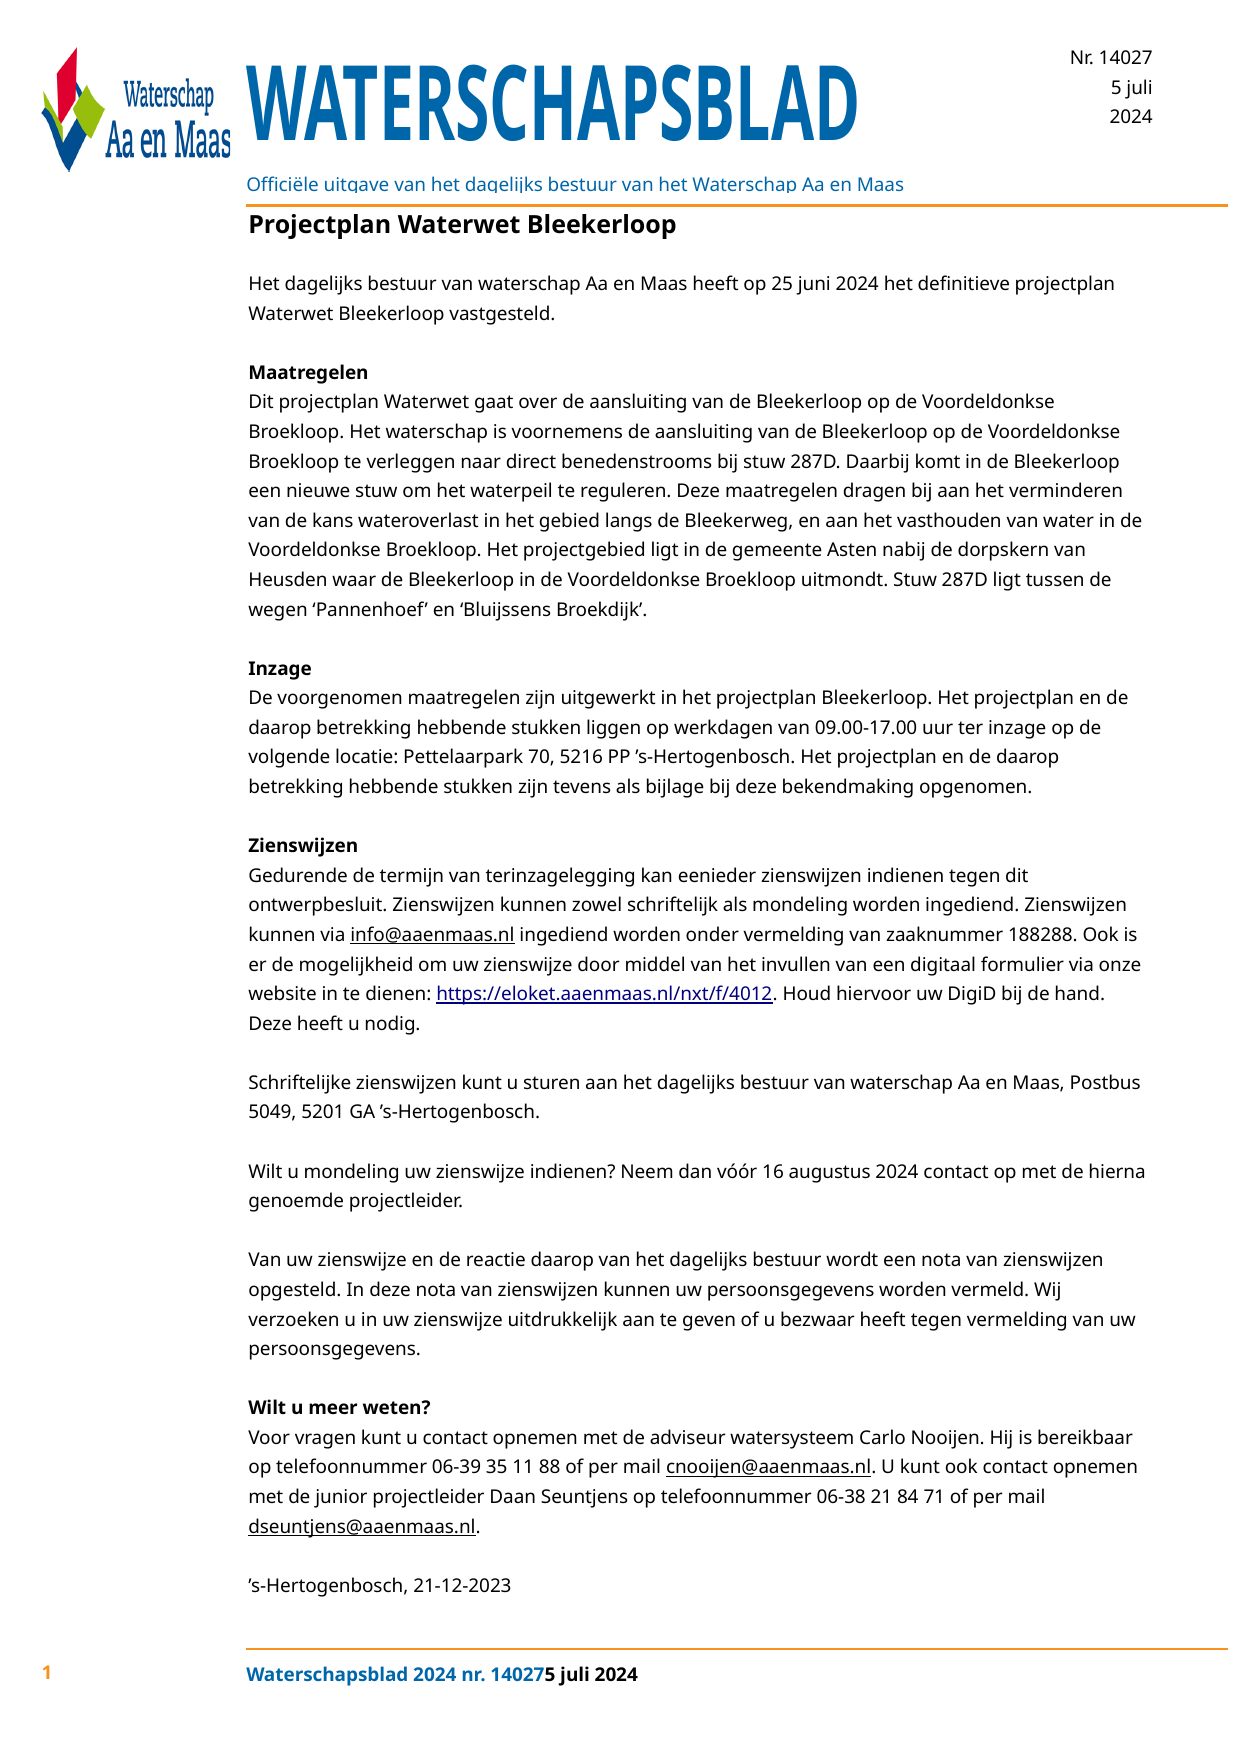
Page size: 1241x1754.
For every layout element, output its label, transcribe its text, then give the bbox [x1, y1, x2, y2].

text Projectplan Waterwet Bleekerloop [248, 207, 1152, 241]
text Dit projectplan Waterwet gaat over de aansluiting van de Bleekerloop op de Voordeldonkse Broekloop. Het waterschap is voornemens de aansluiting van de Bleekerloop op de Voordeldonkse Broekloop te verleggen naar direct benedenstrooms bij stuw 287D. Daarbij komt in de Bleekerloop een nieuwe stuw om het waterpeil te reguleren. Deze maatregelen dragen bij aan het verminderen van de kans wateroverlast in het gebied langs de Bleekerweg, en aan het vasthouden van water in de Voordeldonkse Broekloop. Het projectgebied ligt in de gemeente Asten nabij de dorpskern van Heusden waar de Bleekerloop in de Voordeldonkse Broekloop uitmondt. Stuw 287D ligt tussen de wegen ‘Pannenhoef’ en ‘Bluijssens Broekdijk’. [248, 389, 1152, 621]
text De voorgenomen maatregelen zijn uitgewerkt in het projectplan Bleekerloop. Het projectplan en de daarop betrekking hebbende stukken liggen op werkdagen van 09.00-17.00 uur ter inzage op de volgende locatie: Pettelaarpark 70, 5216 PP ’s-Hertogenbosch. Het projectplan en de daarop betrekking hebbende stukken zijn tevens als bijlage bij deze bekendmaking opgenomen. [248, 684, 1152, 799]
text Wilt u mondeling uw zienswijze indienen? Neem dan vóór 16 augustus 2024 contact op met de hierna genoemde projectleider. [248, 1158, 1152, 1213]
text Inzage [248, 655, 1152, 681]
text Voor vragen kunt u contact opnemen met de adviseur watersysteem Carlo Nooijen. Hij is bereikbaar op telefoonnummer 06-39 35 11 88 of per mail cnooijen@aaenmaas.nl. U kunt ook contact opnemen met de junior projectleider Daan Seuntjens op telefoonnummer 06-38 21 84 71 of per mail dseuntjens@aaenmaas.nl. [248, 1424, 1152, 1538]
picture [41, 47, 231, 172]
text Maatregelen [248, 359, 1152, 385]
text Zienswijzen [248, 832, 1152, 858]
text Gedurende de termijn van terinzagelegging kan eenieder zienswijzen indienen tegen dit ontwerpbesluit. Zienswijzen kunnen zowel schriftelijk als mondeling worden ingediend. Zienswijzen kunnen via info@aaenmaas.nl ingediend worden onder vermelding van zaaknummer 188288. Ook is er de mogelijkheid om uw zienswijze door middel van het invullen van een digitaal formulier via onze website in te dienen: https://eloket.aaenmaas.nl/nxt/f/4012. Houd hiervoor uw DigiD bij de hand. Deze heeft u nodig. [248, 862, 1152, 1036]
text Van uw zienswijze en de reactie daarop van het dagelijks bestuur wordt een nota van zienswijzen opgesteld. In deze nota van zienswijzen kunnen uw persoonsgegevens worden vermeld. Wij verzoeken u in uw zienswijze uitdrukkelijk aan te geven of u bezwaar heeft tegen vermelding van uw persoonsgegevens. [248, 1247, 1152, 1361]
text Schriftelijke zienswijzen kunt u sturen aan het dagelijks bestuur van waterschap Aa en Maas, Postbus 5049, 5201 GA ’s-Hertogenbosch. [248, 1069, 1152, 1124]
text Het dagelijks bestuur van waterschap Aa en Maas heeft op 25 juni 2024 het definitieve projectplan Waterwet Bleekerloop vastgesteld. [248, 270, 1152, 326]
text Wilt u meer weten? [248, 1394, 1152, 1420]
text ’s-Hertogenbosch, 21-12-2023 [248, 1572, 1152, 1598]
